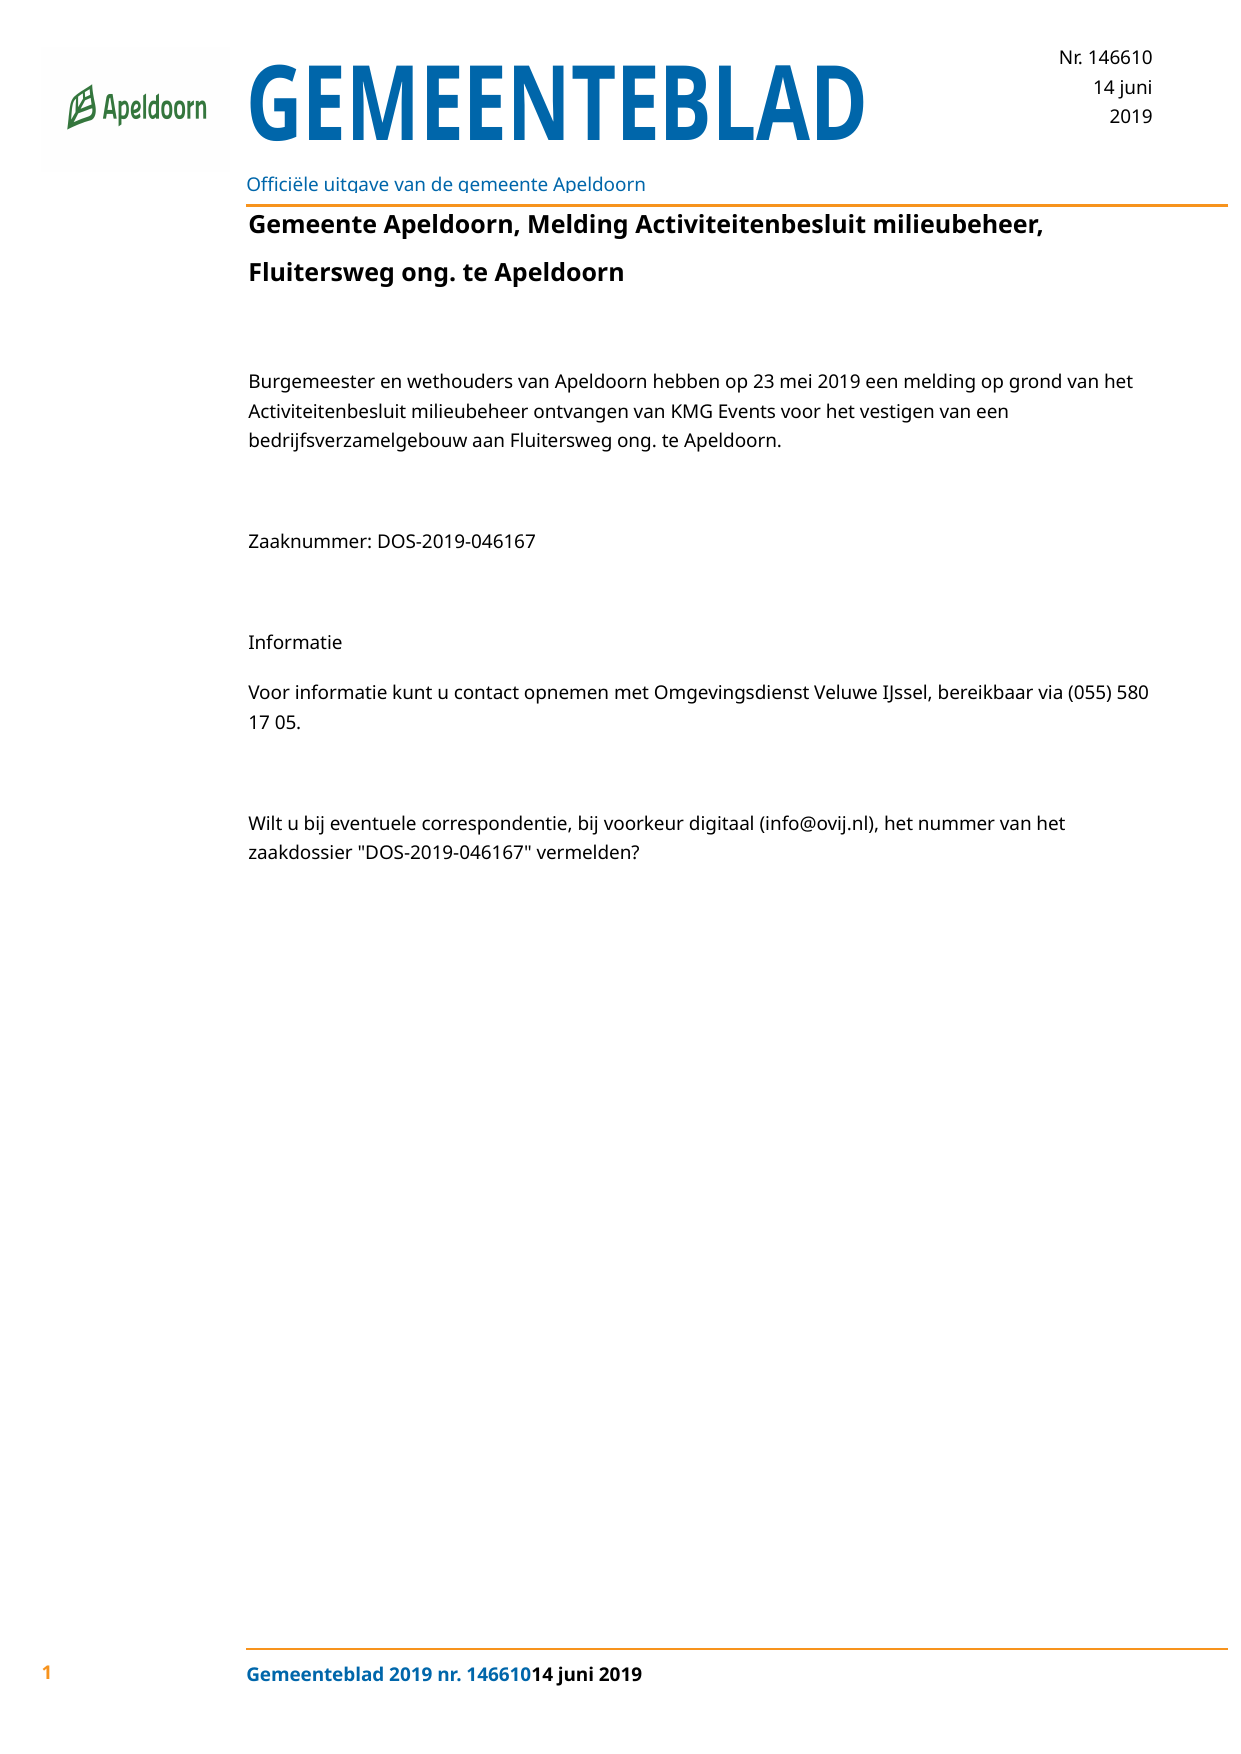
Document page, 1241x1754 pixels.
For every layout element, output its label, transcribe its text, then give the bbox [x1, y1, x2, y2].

text Burgemeester en wethouders van Apeldoorn hebben op 23 mei 2019 een melding op grond van het Activiteitenbesluit milieubeheer ontvangen van KMG Events voor het vestigen van een bedrijfsverzamelgebouw aan Fluitersweg ong. te Apeldoorn. [248, 368, 1152, 453]
text Zaaknummer: DOS-2019-046167 [248, 528, 1152, 554]
text Voor informatie kunt u contact opnemen met Omgevingsdienst Veluwe IJssel, bereikbaar via (055) 580 17 05. [248, 679, 1152, 735]
picture [41, 47, 231, 172]
text Gemeente Apeldoorn, Melding Activiteitenbesluit milieubeheer, Fluitersweg ong. te Apeldoorn [248, 207, 1152, 288]
text Informatie [248, 629, 1152, 655]
text Wilt u bij eventuele correspondentie, bij voorkeur digitaal (info@ovij.nl), het nummer van het zaakdossier "DOS-2019-046167" vermelden? [248, 810, 1152, 865]
